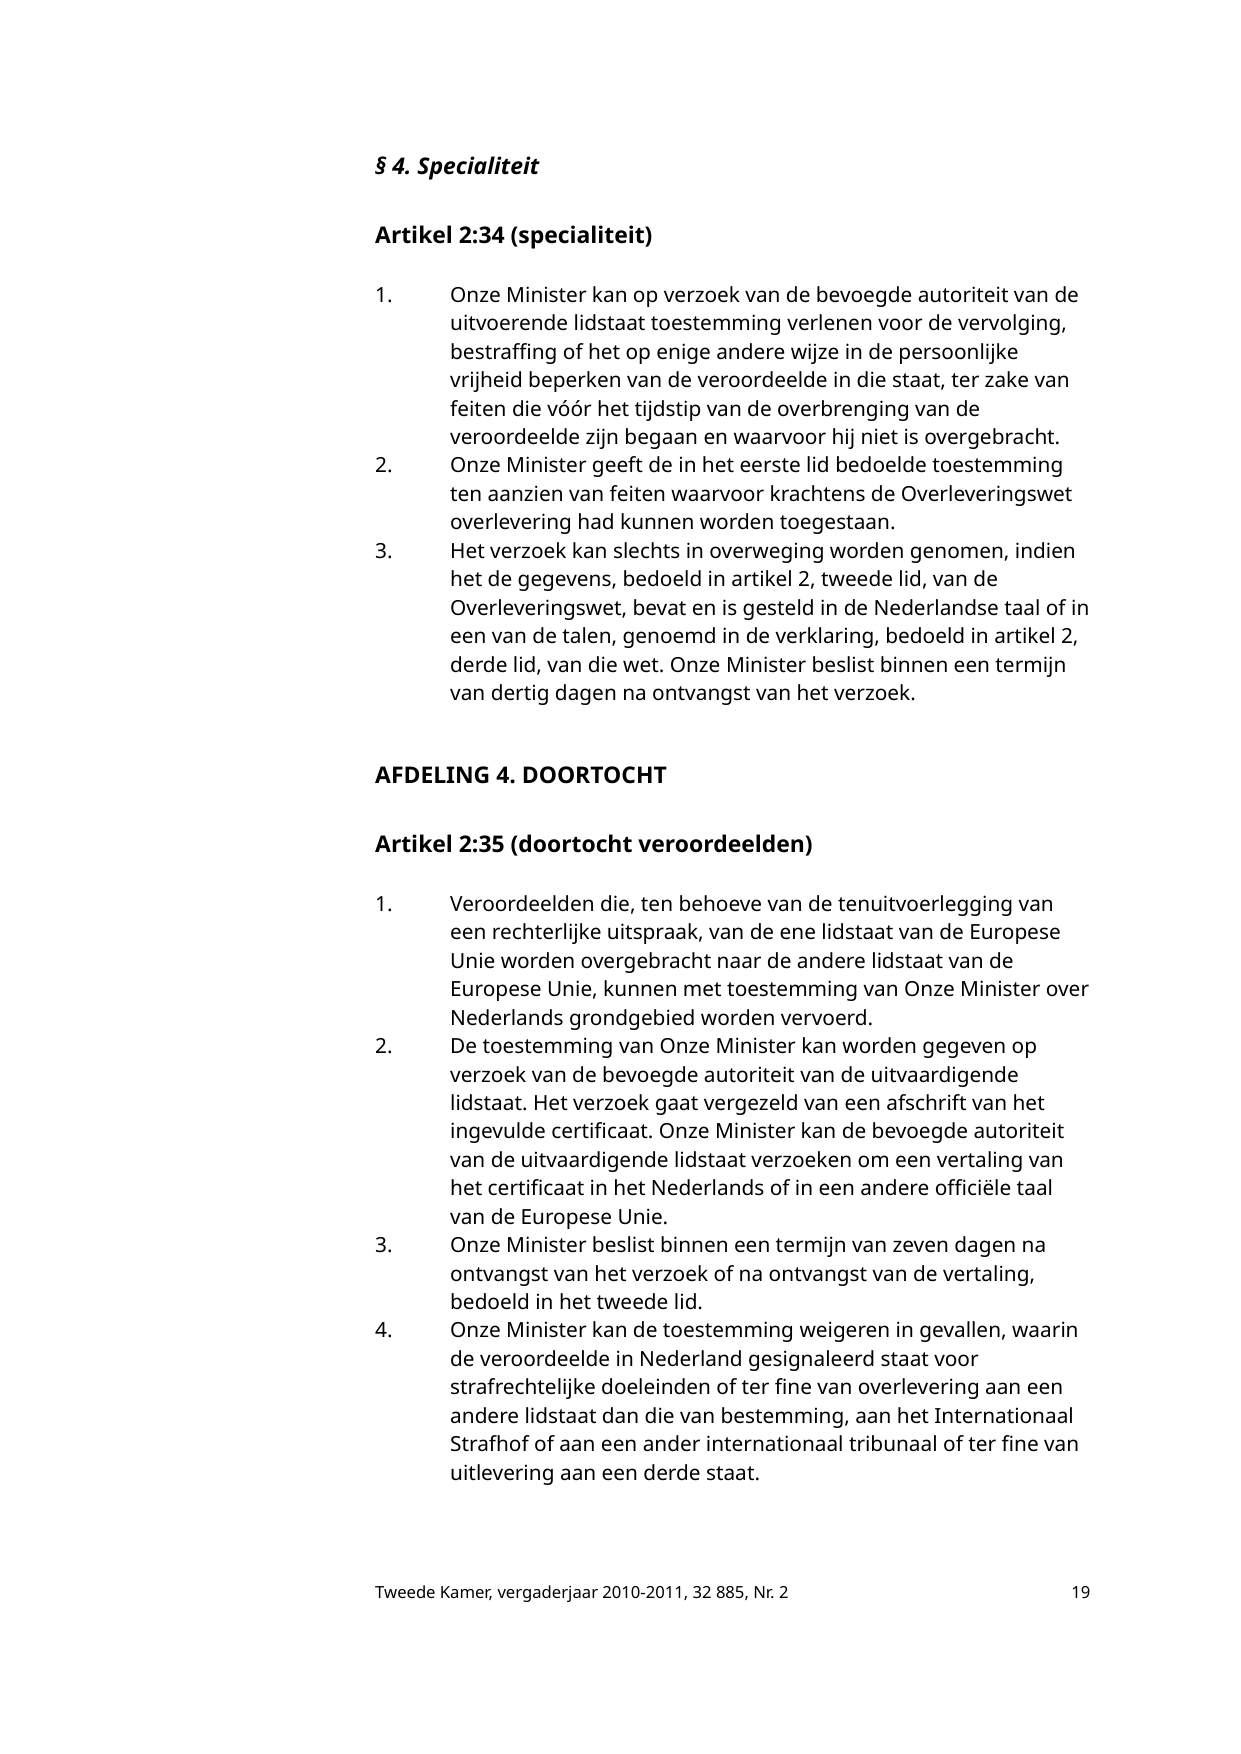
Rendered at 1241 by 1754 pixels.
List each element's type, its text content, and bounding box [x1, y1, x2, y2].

list De toestemming van Onze Minister kan worden gegeven op verzoek van de bevoegde autoriteit van de uitvaardigende lidstaat. Het verzoek gaat vergezeld van een afschrift van het ingevulde certificaat. Onze Minister kan de bevoegde autoriteit van de uitvaardigende lidstaat verzoeken om een vertaling van het certificaat in het Nederlands of in een andere officiële taal van de Europese Unie. [375, 1031, 1090, 1230]
list Veroordeelden die, ten behoeve van de tenuitvoerlegging van een rechterlijke uitspraak, van de ene lidstaat van de Europese Unie worden overgebracht naar de andere lidstaat van de Europese Unie, kunnen met toestemming van Onze Minister over Nederlands grondgebied worden vervoerd. [375, 889, 1090, 1031]
list Onze Minister beslist binnen een termijn van zeven dagen na ontvangst van het verzoek of na ontvangst van de vertaling, bedoeld in het tweede lid. [375, 1230, 1090, 1316]
subtitle AFDELING 4. DOORTOCHT [375, 759, 1090, 790]
list Onze Minister kan de toestemming weigeren in gevallen, waarin de veroordeelde in Nederland gesignaleerd staat voor strafrechtelijke doeleinden of ter fine van overlevering aan een andere lidstaat dan die van bestemming, aan het Internationaal Strafhof of aan een ander internationaal tribunaal of ter fine van uitlevering aan een derde staat. [375, 1316, 1090, 1486]
subtitle Artikel 2:35 (doortocht veroordeelden) [375, 828, 1090, 859]
subtitle § 4. Specialiteit [375, 150, 1090, 181]
list Onze Minister kan op verzoek van de bevoegde autoriteit van de uitvoerende lidstaat toestemming verlenen voor de vervolging, bestraffing of het op enige andere wijze in de persoonlijke vrijheid beperken van de veroordeelde in die staat, ter zake van feiten die vóór het tijdstip van de overbrenging van de veroordeelde zijn begaan en waarvoor hij niet is overgebracht. [375, 280, 1090, 451]
list Onze Minister geeft de in het eerste lid bedoelde toestemming ten aanzien van feiten waarvoor krachtens de Overleveringswet overlevering had kunnen worden toegestaan. [375, 451, 1090, 536]
subtitle Artikel 2:34 (specialiteit) [375, 219, 1090, 250]
list Het verzoek kan slechts in overweging worden genomen, indien het de gegevens, bedoeld in artikel 2, tweede lid, van de Overleveringswet, bevat en is gesteld in de Nederlandse taal of in een van de talen, genoemd in de verklaring, bedoeld in artikel 2, derde lid, van die wet. Onze Minister beslist binnen een termijn van dertig dagen na ontvangst van het verzoek. [375, 536, 1090, 707]
